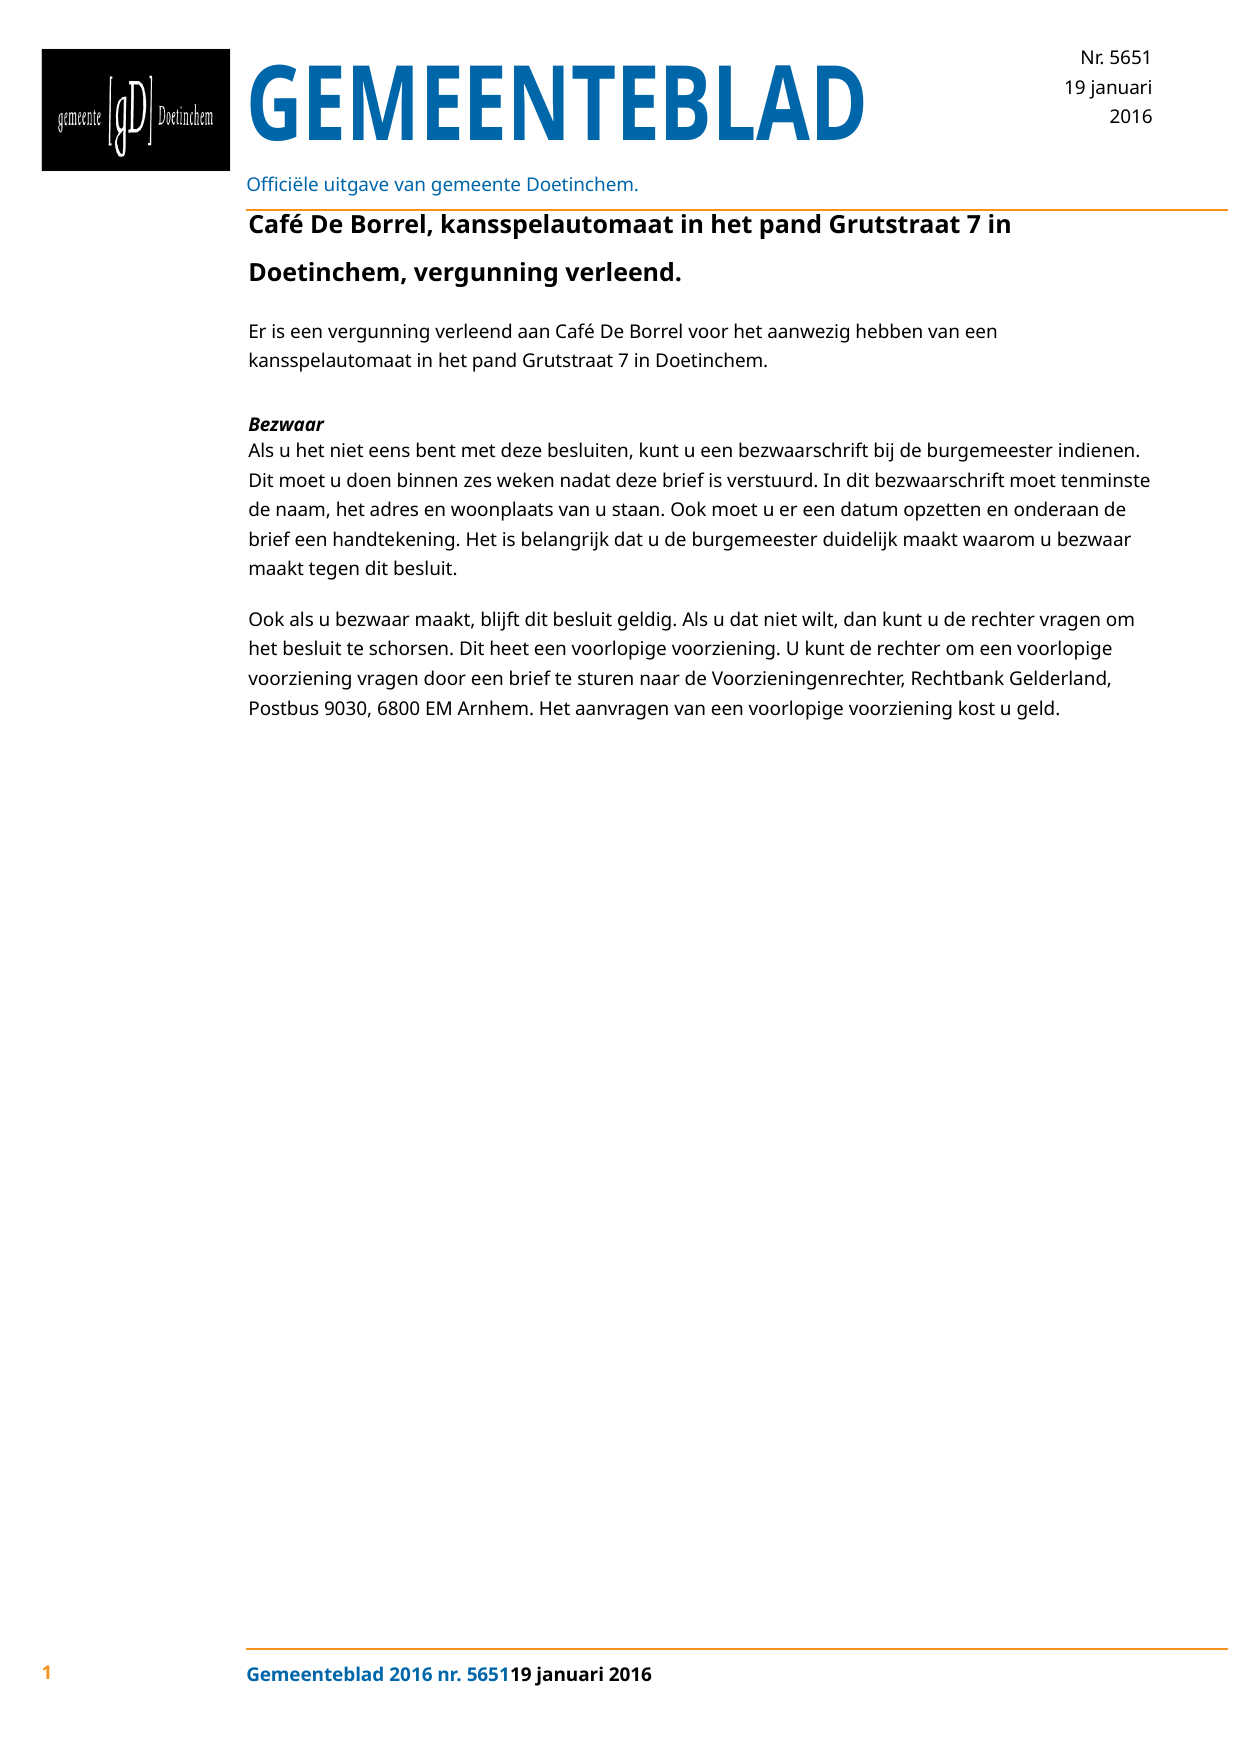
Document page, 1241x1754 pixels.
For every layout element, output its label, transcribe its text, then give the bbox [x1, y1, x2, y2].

text Bezwaar [248, 411, 1152, 437]
text Er is een vergunning verleend aan Café De Borrel voor het aanwezig hebben van een kansspelautomaat in het pand Grutstraat 7 in Doetinchem. [248, 318, 1152, 373]
text Ook als u bezwaar maakt, blijft dit besluit geldig. Als u dat niet wilt, dan kunt u de rechter vragen om het besluit te schorsen. Dit heet een voorlopige voorziening. U kunt de rechter om een voorlopige voorziening vragen door een brief te sturen naar de Voorzieningenrechter, Rechtbank Gelderland, Postbus 9030, 6800 EM Arnhem. Het aanvragen van een voorlopige voorziening kost u geld. [248, 606, 1152, 720]
picture [41, 47, 231, 172]
text Café De Borrel, kansspelautomaat in het pand Grutstraat 7 in Doetinchem, vergunning verleend. [248, 211, 1152, 288]
text Als u het niet eens bent met deze besluiten, kunt u een bezwaarschrift bij de burgemeester indienen. Dit moet u doen binnen zes weken nadat deze brief is verstuurd. In dit bezwaarschrift moet tenminste de naam, het adres en woonplaats van u staan. Ook moet u er een datum opzetten en onderaan de brief een handtekening. Het is belangrijk dat u de burgemeester duidelijk maakt waarom u bezwaar maakt tegen dit besluit. [248, 437, 1152, 581]
